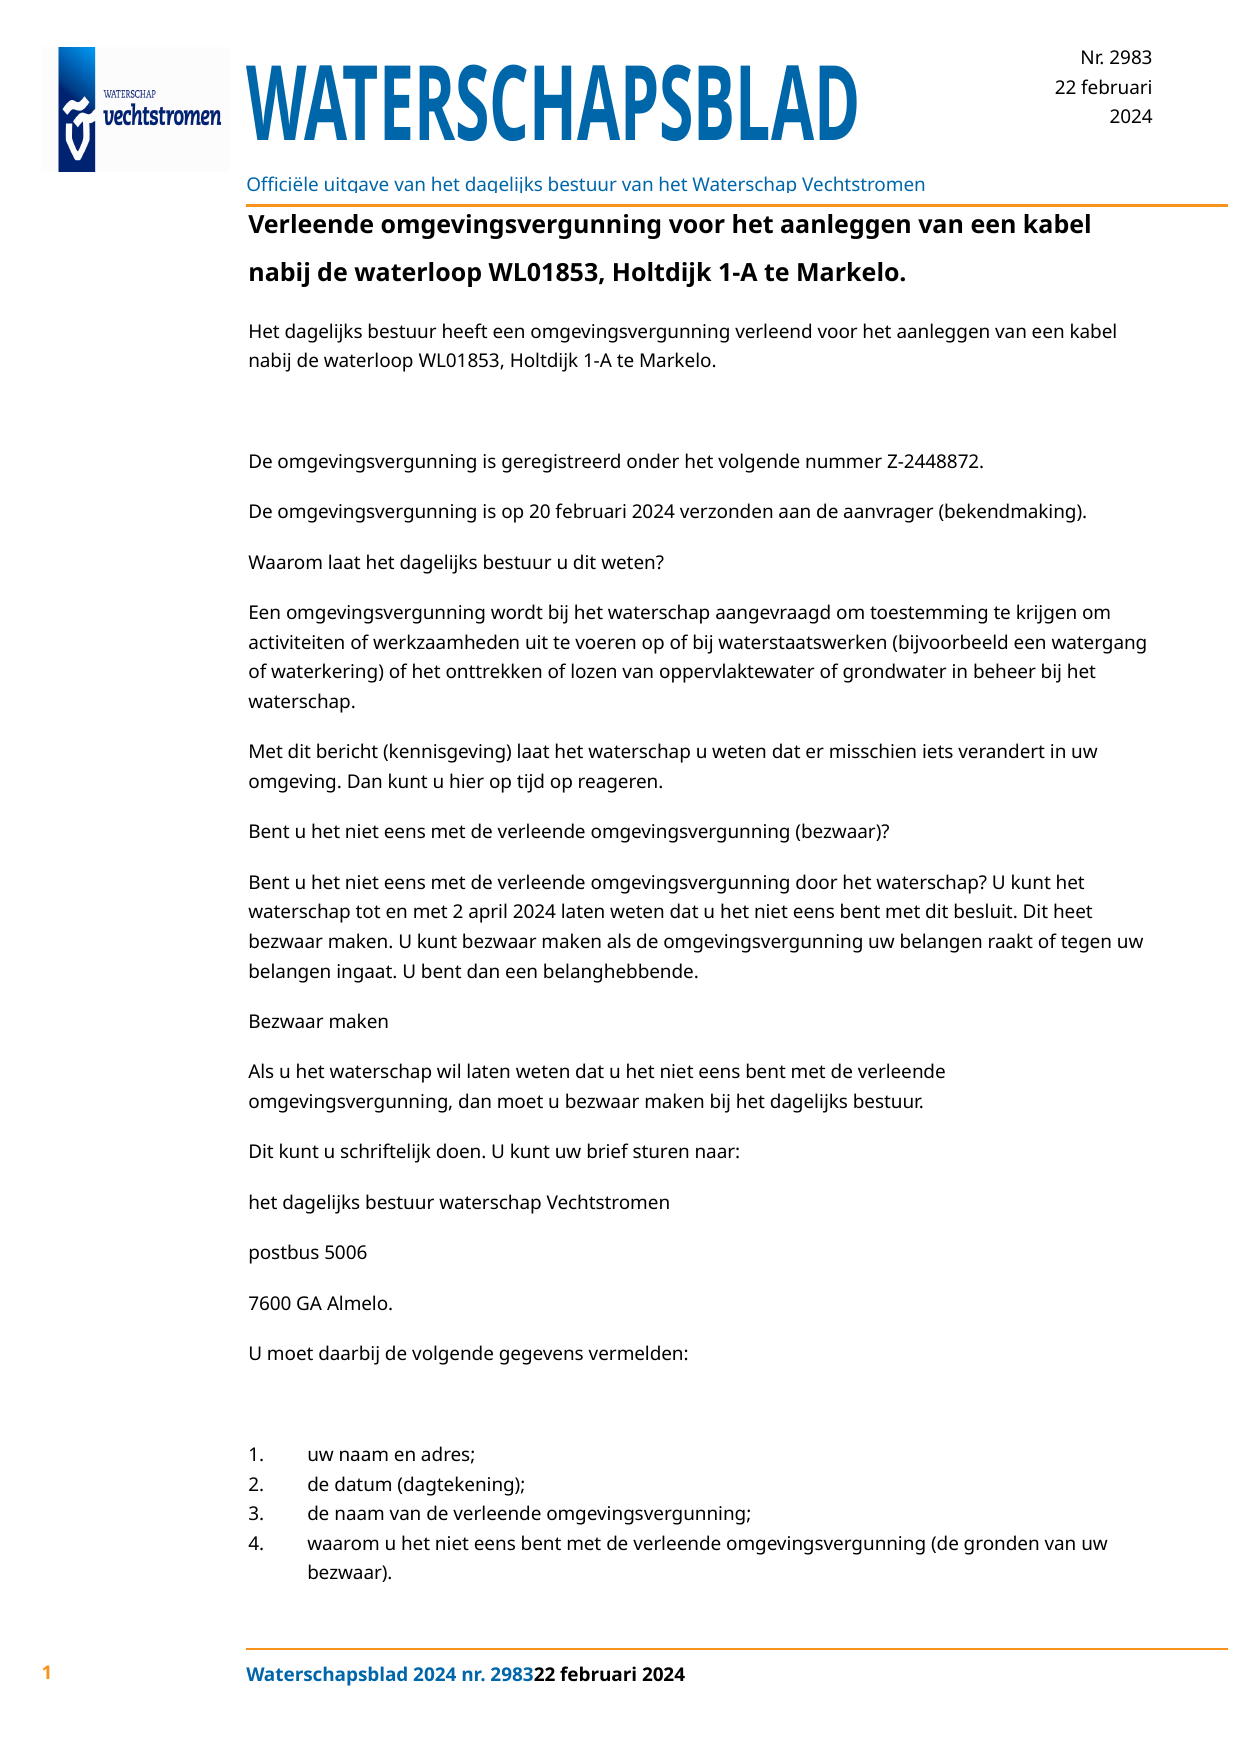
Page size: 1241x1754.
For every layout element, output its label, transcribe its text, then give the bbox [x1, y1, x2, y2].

text Bent u het niet eens met de verleende omgevingsvergunning (bezwaar)? [248, 819, 1152, 844]
text Het dagelijks bestuur heeft een omgevingsvergunning verleend voor het aanleggen van een kabel nabij de waterloop WL01853, Holtdijk 1-A te Markelo. [248, 318, 1152, 373]
text postbus 5006 [248, 1239, 1152, 1265]
text Bezwaar maken [248, 1008, 1152, 1034]
text 7600 GA Almelo. [248, 1290, 1152, 1316]
list waarom u het niet eens bent met de verleende omgevingsvergunning (de gronden van uw bezwaar). [248, 1530, 1152, 1585]
picture [41, 47, 231, 172]
text Waarom laat het dagelijks bestuur u dit weten? [248, 549, 1152, 575]
text U moet daarbij de volgende gegevens vermelden: [248, 1340, 1152, 1366]
text Bent u het niet eens met de verleende omgevingsvergunning door het waterschap? U kunt het waterschap tot en met 2 april 2024 laten weten dat u het niet eens bent met dit besluit. Dit heet bezwaar maken. U kunt bezwaar maken als de omgevingsvergunning uw belangen raakt of tegen uw belangen ingaat. U bent dan een belanghebbende. [248, 869, 1152, 984]
text De omgevingsvergunning is op 20 februari 2024 verzonden aan de aanvrager (bekendmaking). [248, 499, 1152, 524]
text De omgevingsvergunning is geregistreerd onder het volgende nummer Z-2448872. [248, 448, 1152, 474]
text Met dit bericht (kennisgeving) laat het waterschap u weten dat er misschien iets verandert in uw omgeving. Dan kunt u hier op tijd op reageren. [248, 739, 1152, 794]
text Als u het waterschap wil laten weten dat u het niet eens bent met de verleende omgevingsvergunning, dan moet u bezwaar maken bij het dagelijks bestuur. [248, 1059, 1152, 1114]
list uw naam en adres; [248, 1441, 1152, 1467]
text Verleende omgevingsvergunning voor het aanleggen van een kabel nabij de waterloop WL01853, Holtdijk 1-A te Markelo. [248, 207, 1152, 288]
text Dit kunt u schriftelijk doen. U kunt uw brief sturen naar: [248, 1139, 1152, 1164]
text het dagelijks bestuur waterschap Vechtstromen [248, 1189, 1152, 1215]
list de datum (dagtekening); [248, 1471, 1152, 1497]
text Een omgevingsvergunning wordt bij het waterschap aangevraagd om toestemming te krijgen om activiteiten of werkzaamheden uit te voeren op of bij waterstaatswerken (bijvoorbeeld een watergang of waterkering) of het onttrekken of lozen van oppervlaktewater of grondwater in beheer bij het waterschap. [248, 599, 1152, 714]
list de naam van de verleende omgevingsvergunning; [248, 1500, 1152, 1526]
